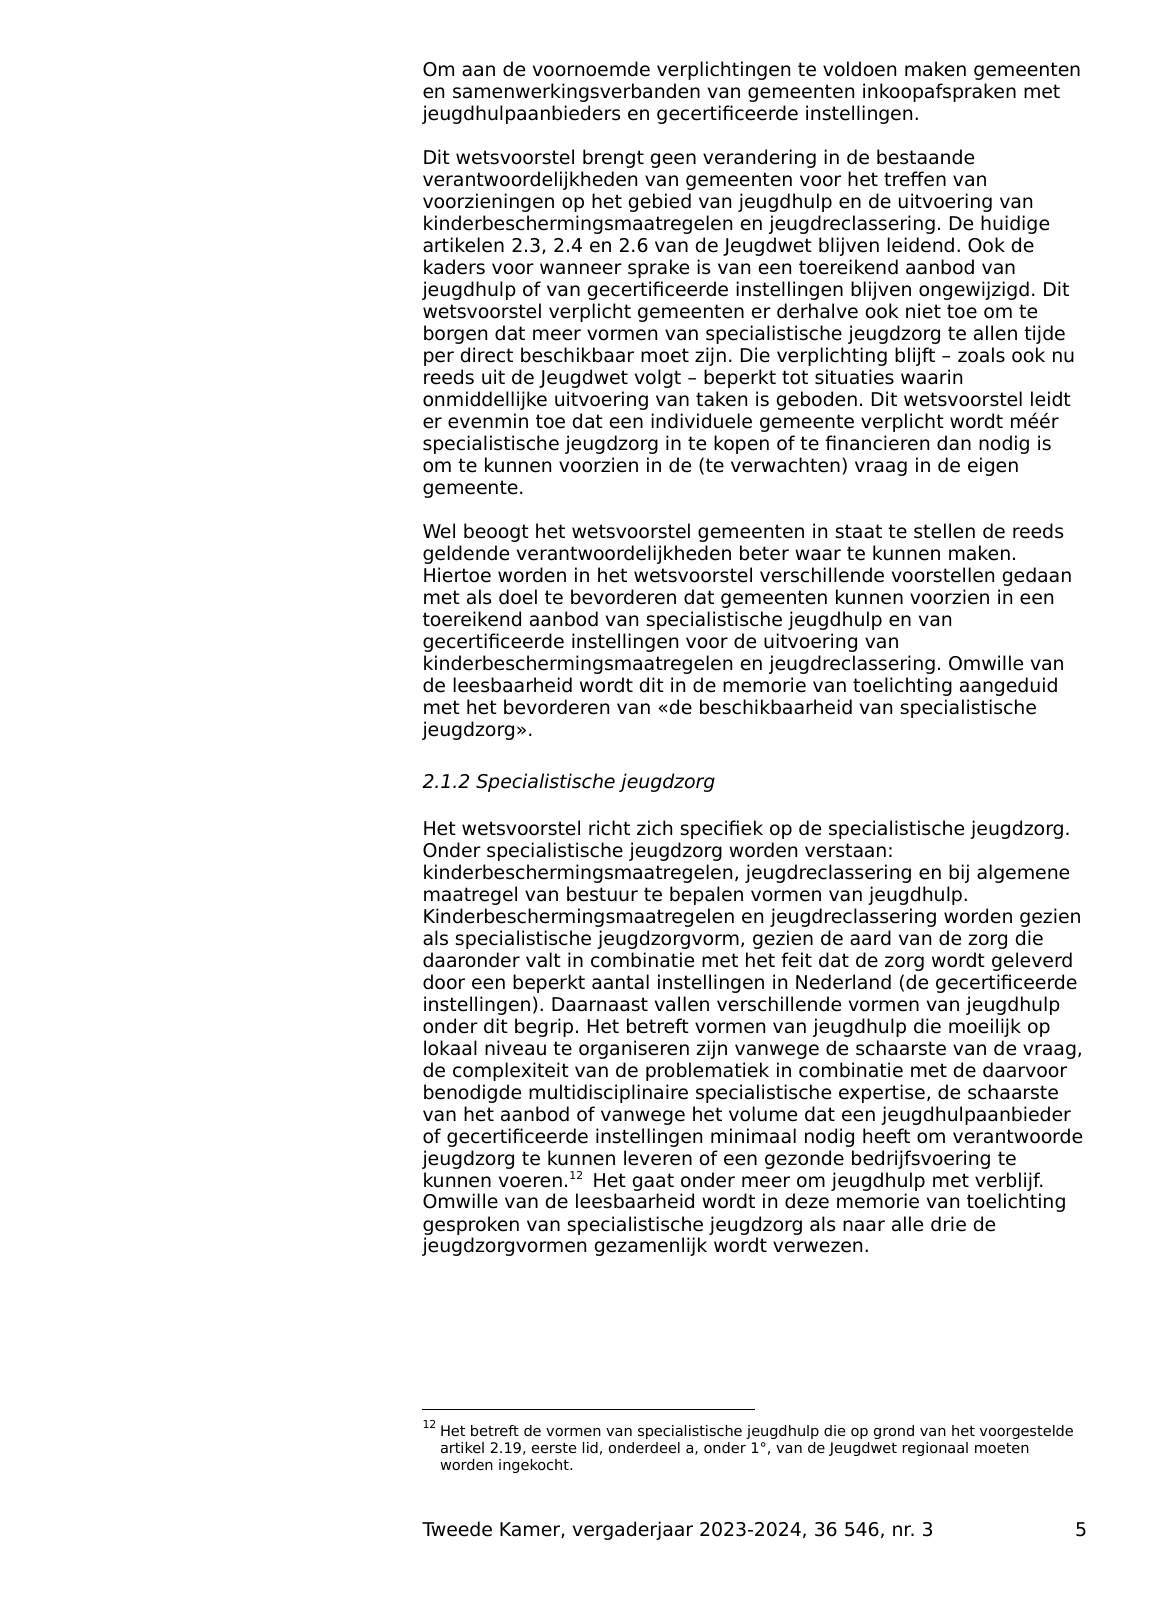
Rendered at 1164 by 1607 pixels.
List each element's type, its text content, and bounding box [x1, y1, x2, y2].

subtitle 2.1.2 Specialistische jeugdzorg [422, 771, 1087, 793]
text Om aan de voornoemde verplichtingen te voldoen maken gemeenten en samenwerkingsverbanden van gemeenten inkoopafspraken met jeugdhulpaanbieders en gecertificeerde instellingen. [422, 59, 1087, 125]
text Het wetsvoorstel richt zich specifiek op de specialistische jeugdzorg. Onder specialistische jeugdzorg worden verstaan: kinderbeschermingsmaatregelen, jeugdreclassering en bij algemene maatregel van bestuur te bepalen vormen van jeugdhulp. Kinderbeschermingsmaatregelen en jeugdreclassering worden gezien als specialistische jeugdzorgvorm, gezien de aard van de zorg die daaronder valt in combinatie met het feit dat de zorg wordt geleverd door een beperkt aantal instellingen in Nederland (de gecertificeerde instellingen). Daarnaast vallen verschillende vormen van jeugdhulp onder dit begrip. Het betreft vormen van jeugdhulp die moeilijk op lokaal niveau te organiseren zijn vanwege de schaarste van de vraag, de complexiteit van de problematiek in combinatie met de daarvoor benodigde multidisciplinaire specialistische expertise, de schaarste van het aanbod of vanwege het volume dat een jeugdhulpaanbieder of gecertificeerde instellingen minimaal nodig heeft om verantwoorde jeugdzorg te kunnen leveren of een gezonde bedrijfsvoering te kunnen voeren. Het gaat onder meer om jeugdhulp met verblijf. Omwille van de leesbaarheid wordt in deze memorie van toelichting gesproken van specialistische jeugdzorg als naar alle drie de jeugdzorgvormen gezamenlijk wordt verwezen. [422, 818, 1087, 1257]
text Dit wetsvoorstel brengt geen verandering in de bestaande verantwoordelijkheden van gemeenten voor het treffen van voorzieningen op het gebied van jeugdhulp en de uitvoering van kinderbeschermingsmaatregelen en jeugdreclassering. De huidige artikelen 2.3, 2.4 en 2.6 van de Jeugdwet blijven leidend. Ook de kaders voor wanneer sprake is van een toereikend aanbod van jeugdhulp of van gecertificeerde instellingen blijven ongewijzigd. Dit wetsvoorstel verplicht gemeenten er derhalve ook niet toe om te borgen dat meer vormen van specialistische jeugdzorg te allen tijde per direct beschikbaar moet zijn. Die verplichting blijft – zoals ook nu reeds uit de Jeugdwet volgt – beperkt tot situaties waarin onmiddellijke uitvoering van taken is geboden. Dit wetsvoorstel leidt er evenmin toe dat een individuele gemeente verplicht wordt méér specialistische jeugdzorg in te kopen of te financieren dan nodig is om te kunnen voorzien in de (te verwachten) vraag in de eigen gemeente. [422, 147, 1087, 499]
text Het betreft de vormen van specialistische jeugdhulp die op grond van het voorgestelde artikel 2.19, eerste lid, onderdeel a, onder 1°, van de Jeugdwet regionaal moeten worden ingekocht. [422, 1418, 1087, 1474]
text Wel beoogt het wetsvoorstel gemeenten in staat te stellen de reeds geldende verantwoordelijkheden beter waar te kunnen maken. Hiertoe worden in het wetsvoorstel verschillende voorstellen gedaan met als doel te bevorderen dat gemeenten kunnen voorzien in een toereikend aanbod van specialistische jeugdhulp en van gecertificeerde instellingen voor de uitvoering van kinderbeschermingsmaatregelen en jeugdreclassering. Omwille van de leesbaarheid wordt dit in de memorie van toelichting aangeduid met het bevorderen van «de beschikbaarheid van specialistische jeugdzorg». [422, 521, 1087, 741]
